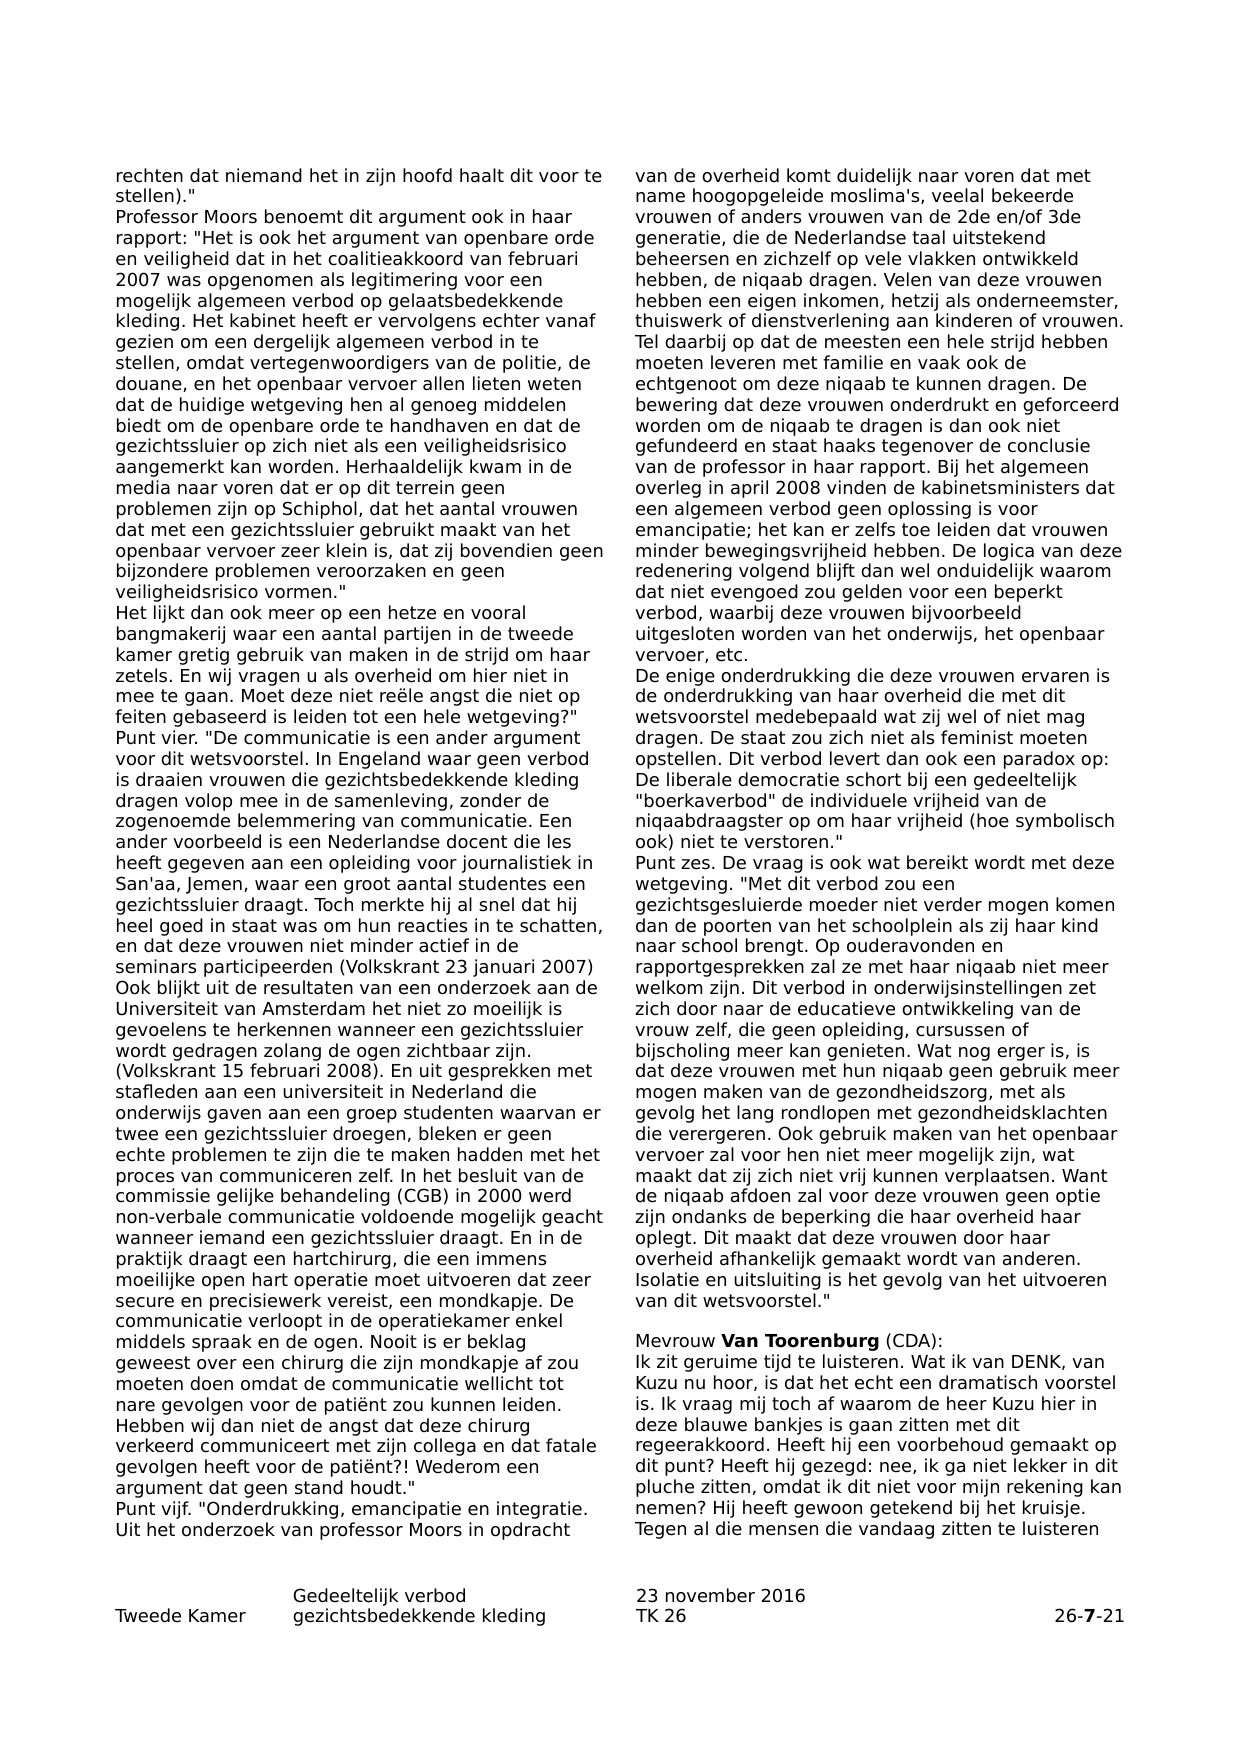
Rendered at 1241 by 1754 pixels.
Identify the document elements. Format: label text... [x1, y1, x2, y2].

text Professor Moors benoemt dit argument ook in haar rapport: "Het is ook het argument van openbare orde en veiligheid dat in het coalitieakkoord van februari 2007 was opgenomen als legitimering voor een mogelijk algemeen verbod op gelaatsbedekkende kleding. Het kabinet heeft er vervolgens echter vanaf gezien om een dergelijk algemeen verbod in te stellen, omdat vertegenwoordigers van de politie, de douane, en het openbaar vervoer allen lieten weten dat de huidige wetgeving hen al genoeg middelen biedt om de openbare orde te handhaven en dat de gezichtssluier op zich niet als een veiligheidsrisico aangemerkt kan worden. Herhaaldelijk kwam in de media naar voren dat er op dit terrein geen problemen zijn op Schiphol, dat het aantal vrouwen dat met een gezichtssluier gebruikt maakt van het openbaar vervoer zeer klein is, dat zij bovendien geen bijzondere problemen veroorzaken en geen veiligheidsrisico vormen." [115, 207, 605, 603]
text De enige onderdrukking die deze vrouwen ervaren is de onderdrukking van haar overheid die met dit wetsvoorstel medebepaald wat zij wel of niet mag dragen. De staat zou zich niet als feminist moeten opstellen. Dit verbod levert dan ook een paradox op: De liberale democratie schort bij een gedeeltelijk "boerkaverbod" de individuele vrijheid van de niqaabdraagster op om haar vrijheid (hoe symbolisch ook) niet te verstoren." [635, 665, 1125, 853]
text rechten dat niemand het in zijn hoofd haalt dit voor te stellen)." [115, 165, 605, 207]
text Punt vier. "De communicatie is een ander argument voor dit wetsvoorstel. In Engeland waar geen verbod is draaien vrouwen die gezichtsbedekkende kleding dragen volop mee in de samenleving, zonder de zogenoemde belemmering van communicatie. Een ander voorbeeld is een Nederlandse docent die les heeft gegeven aan een opleiding voor journalistiek in San'aa, Jemen, waar een groot aantal studentes een gezichtssluier draagt. Toch merkte hij al snel dat hij heel goed in staat was om hun reacties in te schatten, en dat deze vrouwen niet minder actief in de seminars participeerden (Volkskrant 23 januari 2007) Ook blijkt uit de resultaten van een onderzoek aan de Universiteit van Amsterdam het niet zo moeilijk is gevoelens te herkennen wanneer een gezichtssluier wordt gedragen zolang de ogen zichtbaar zijn. (Volkskrant 15 februari 2008). En uit gesprekken met stafleden aan een universiteit in Nederland die onderwijs gaven aan een groep studenten waarvan er twee een gezichtssluier droegen, bleken er geen echte problemen te zijn die te maken hadden met het proces van communiceren zelf. In het besluit van de commissie gelijke behandeling (CGB) in 2000 werd non-verbale communicatie voldoende mogelijk geacht wanneer iemand een gezichtssluier draagt. En in de praktijk draagt een hartchirurg, die een immens moeilijke open hart operatie moet uitvoeren dat zeer secure en precisiewerk vereist, een mondkapje. De communicatie verloopt in de operatiekamer enkel middels spraak en de ogen. Nooit is er beklag geweest over een chirurg die zijn mondkapje af zou moeten doen omdat de communicatie wellicht tot nare gevolgen voor de patiënt zou kunnen leiden. Hebben wij dan niet de angst dat deze chirurg verkeerd communiceert met zijn collega en dat fatale gevolgen heeft voor de patiënt?! Wederom een argument dat geen stand houdt." [115, 728, 605, 1499]
text Ik zit geruime tijd te luisteren. Wat ik van DENK, van Kuzu nu hoor, is dat het echt een dramatisch voorstel is. Ik vraag mij toch af waarom de heer Kuzu hier in deze blauwe bankjes is gaan zitten met dit regeerakkoord. Heeft hij een voorbehoud gemaakt op dit punt? Heeft hij gezegd: nee, ik ga niet lekker in dit pluche zitten, omdat ik dit niet voor mijn rekening kan nemen? Hij heeft gewoon getekend bij het kruisje. Tegen al die mensen die vandaag zitten te luisteren [635, 1352, 1125, 1539]
text Punt vijf. "Onderdrukking, emancipatie en integratie. Uit het onderzoek van professor Moors in opdracht [115, 1499, 605, 1540]
text Punt zes. De vraag is ook wat bereikt wordt met deze wetgeving. "Met dit verbod zou een gezichtsgesluierde moeder niet verder mogen komen dan de poorten van het schoolplein als zij haar kind naar school brengt. Op ouderavonden en rapportgesprekken zal ze met haar niqaab niet meer welkom zijn. Dit verbod in onderwijsinstellingen zet zich door naar de educatieve ontwikkeling van de vrouw zelf, die geen opleiding, cursussen of bijscholing meer kan genieten. Wat nog erger is, is dat deze vrouwen met hun niqaab geen gebruik meer mogen maken van de gezondheidszorg, met als gevolg het lang rondlopen met gezondheidsklachten die verergeren. Ook gebruik maken van het openbaar vervoer zal voor hen niet meer mogelijk zijn, wat maakt dat zij zich niet vrij kunnen verplaatsen. Want de niqaab afdoen zal voor deze vrouwen geen optie zijn ondanks de beperking die haar overheid haar oplegt. Dit maakt dat deze vrouwen door haar overheid afhankelijk gemaakt wordt van anderen. Isolatie en uitsluiting is het gevolg van het uitvoeren van dit wetsvoorstel." [635, 853, 1125, 1311]
text Het lijkt dan ook meer op een hetze en vooral bangmakerij waar een aantal partijen in de tweede kamer gretig gebruik van maken in de strijd om haar zetels. En wij vragen u als overheid om hier niet in mee te gaan. Moet deze niet reële angst die niet op feiten gebaseerd is leiden tot een hele wetgeving?" [115, 603, 605, 728]
text Mevrouw Van Toorenburg (CDA): [635, 1331, 1125, 1352]
text van de overheid komt duidelijk naar voren dat met name hoogopgeleide moslima's, veelal bekeerde vrouwen of anders vrouwen van de 2de en/of 3de generatie, die de Nederlandse taal uitstekend beheersen en zichzelf op vele vlakken ontwikkeld hebben, de niqaab dragen. Velen van deze vrouwen hebben een eigen inkomen, hetzij als onderneemster, thuiswerk of dienstverlening aan kinderen of vrouwen. Tel daarbij op dat de meesten een hele strijd hebben moeten leveren met familie en vaak ook de echtgenoot om deze niqaab te kunnen dragen. De bewering dat deze vrouwen onderdrukt en geforceerd worden om de niqaab te dragen is dan ook niet gefundeerd en staat haaks tegenover de conclusie van de professor in haar rapport. Bij het algemeen overleg in april 2008 vinden de kabinetsministers dat een algemeen verbod geen oplossing is voor emancipatie; het kan er zelfs toe leiden dat vrouwen minder bewegingsvrijheid hebben. De logica van deze redenering volgend blijft dan wel onduidelijk waarom dat niet evengoed zou gelden voor een beperkt verbod, waarbij deze vrouwen bijvoorbeeld uitgesloten worden van het onderwijs, het openbaar vervoer, etc. [635, 165, 1125, 665]
